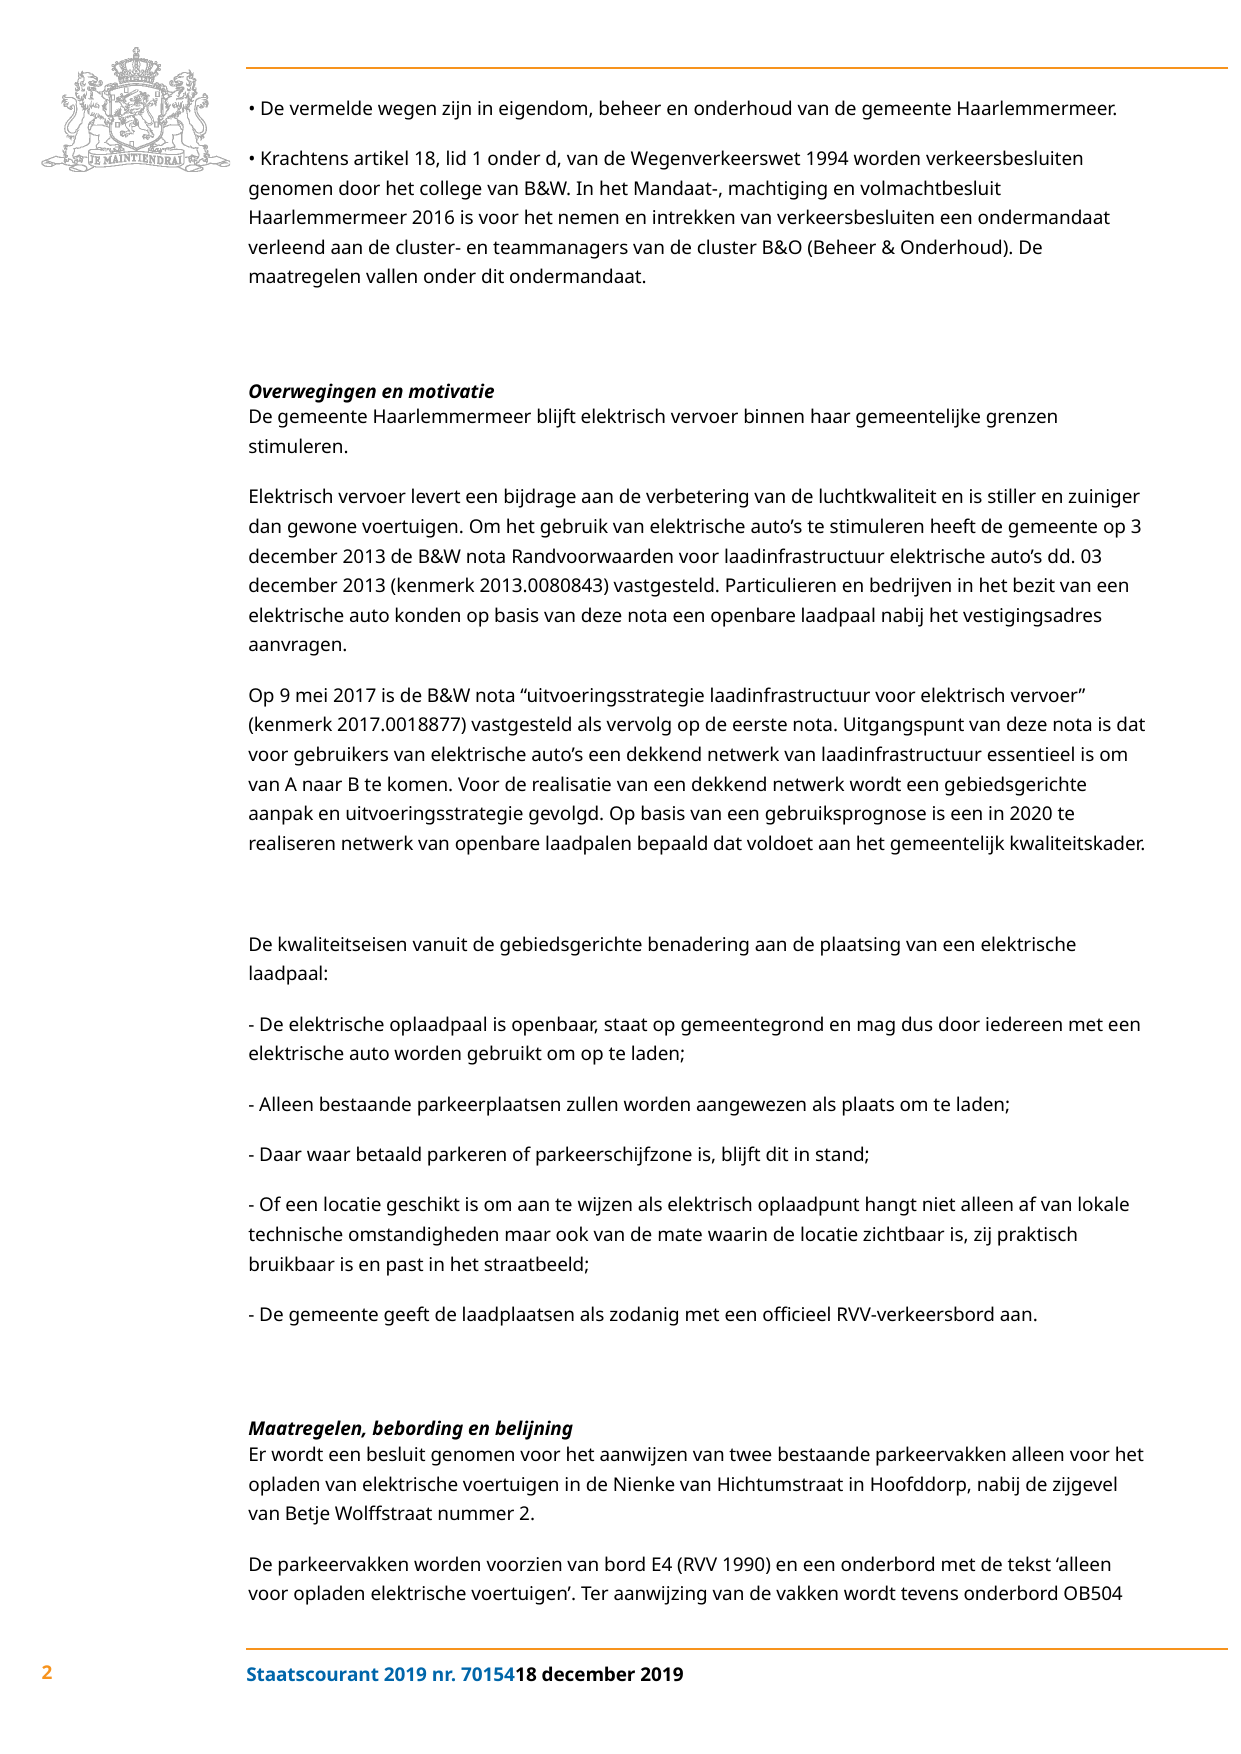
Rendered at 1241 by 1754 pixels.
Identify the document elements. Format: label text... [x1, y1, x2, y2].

text De kwaliteitseisen vanuit de gebiedsgerichte benadering aan de plaatsing van een elektrische laadpaal: [248, 931, 1152, 986]
text Op 9 mei 2017 is de B&W nota “uitvoeringsstrategie laadinfrastructuur voor elektrisch vervoer” (kenmerk 2017.0018877) vastgesteld als vervolg op de eerste nota. Uitgangspunt van deze nota is dat voor gebruikers van elektrische auto’s een dekkend netwerk van laadinfrastructuur essentieel is om van A naar B te komen. Voor de realisatie van een dekkend netwerk wordt een gebiedsgerichte aanpak en uitvoeringsstrategie gevolgd. Op basis van een gebruiksprognose is een in 2020 te realiseren netwerk van openbare laadpalen bepaald dat voldoet aan het gemeentelijk kwaliteitskader. [248, 682, 1152, 856]
text Overwegingen en motivatie [248, 378, 1152, 404]
text Er wordt een besluit genomen voor het aanwijzen van twee bestaande parkeervakken alleen voor het opladen van elektrische voertuigen in de Nienke van Hichtumstraat in Hoofddorp, nabij de zijgevel van Betje Wolffstraat nummer 2. [248, 1441, 1152, 1526]
text - Alleen bestaande parkeerplaatsen zullen worden aangewezen als plaats om te laden; [248, 1091, 1152, 1116]
picture [41, 47, 231, 172]
text Elektrisch vervoer levert een bijdrage aan de verbetering van de luchtkwaliteit en is stiller en zuiniger dan gewone voertuigen. Om het gebruik van elektrische auto’s te stimuleren heeft de gemeente op 3 december 2013 de B&W nota Randvoorwaarden voor laadinfrastructuur elektrische auto’s dd. 03 december 2013 (kenmerk 2013.0080843) vastgesteld. Particulieren en bedrijven in het bezit van een elektrische auto konden op basis van deze nota een openbare laadpaal nabij het vestigingsadres aanvragen. [248, 484, 1152, 657]
text • Krachtens artikel 18, lid 1 onder d, van de Wegenverkeerswet 1994 worden verkeersbesluiten genomen door het college van B&W. In het Mandaat-, machtiging en volmachtbesluit Haarlemmermeer 2016 is voor het nemen en intrekken van verkeersbesluiten een ondermandaat verleend aan de cluster- en teammanagers van de cluster B&O (Beheer & Onderhoud). De maatregelen vallen onder dit ondermandaat. [248, 145, 1152, 289]
text - Of een locatie geschikt is om aan te wijzen als elektrisch oplaadpunt hangt niet alleen af van lokale technische omstandigheden maar ook van de mate waarin de locatie zichtbaar is, zij praktisch bruikbaar is en past in het straatbeeld; [248, 1192, 1152, 1276]
text De parkeervakken worden voorzien van bord E4 (RVV 1990) en een onderbord met de tekst ‘alleen voor opladen elektrische voertuigen’. Ter aanwijzing van de vakken wordt tevens onderbord OB504 [248, 1551, 1152, 1606]
text - De elektrische oplaadpaal is openbaar, staat op gemeentegrond en mag dus door iedereen met een elektrische auto worden gebruikt om op te laden; [248, 1011, 1152, 1066]
text De gemeente Haarlemmermeer blijft elektrisch vervoer binnen haar gemeentelijke grenzen stimuleren. [248, 404, 1152, 459]
text • De vermelde wegen zijn in eigendom, beheer en onderhoud van de gemeente Haarlemmermeer. [248, 95, 1152, 121]
text - Daar waar betaald parkeren of parkeerschijfzone is, blijft dit in stand; [248, 1141, 1152, 1167]
text - De gemeente geeft de laadplaatsen als zodanig met een officieel RVV-verkeersbord aan. [248, 1301, 1152, 1327]
text Maatregelen, bebording en belijning [248, 1416, 1152, 1441]
